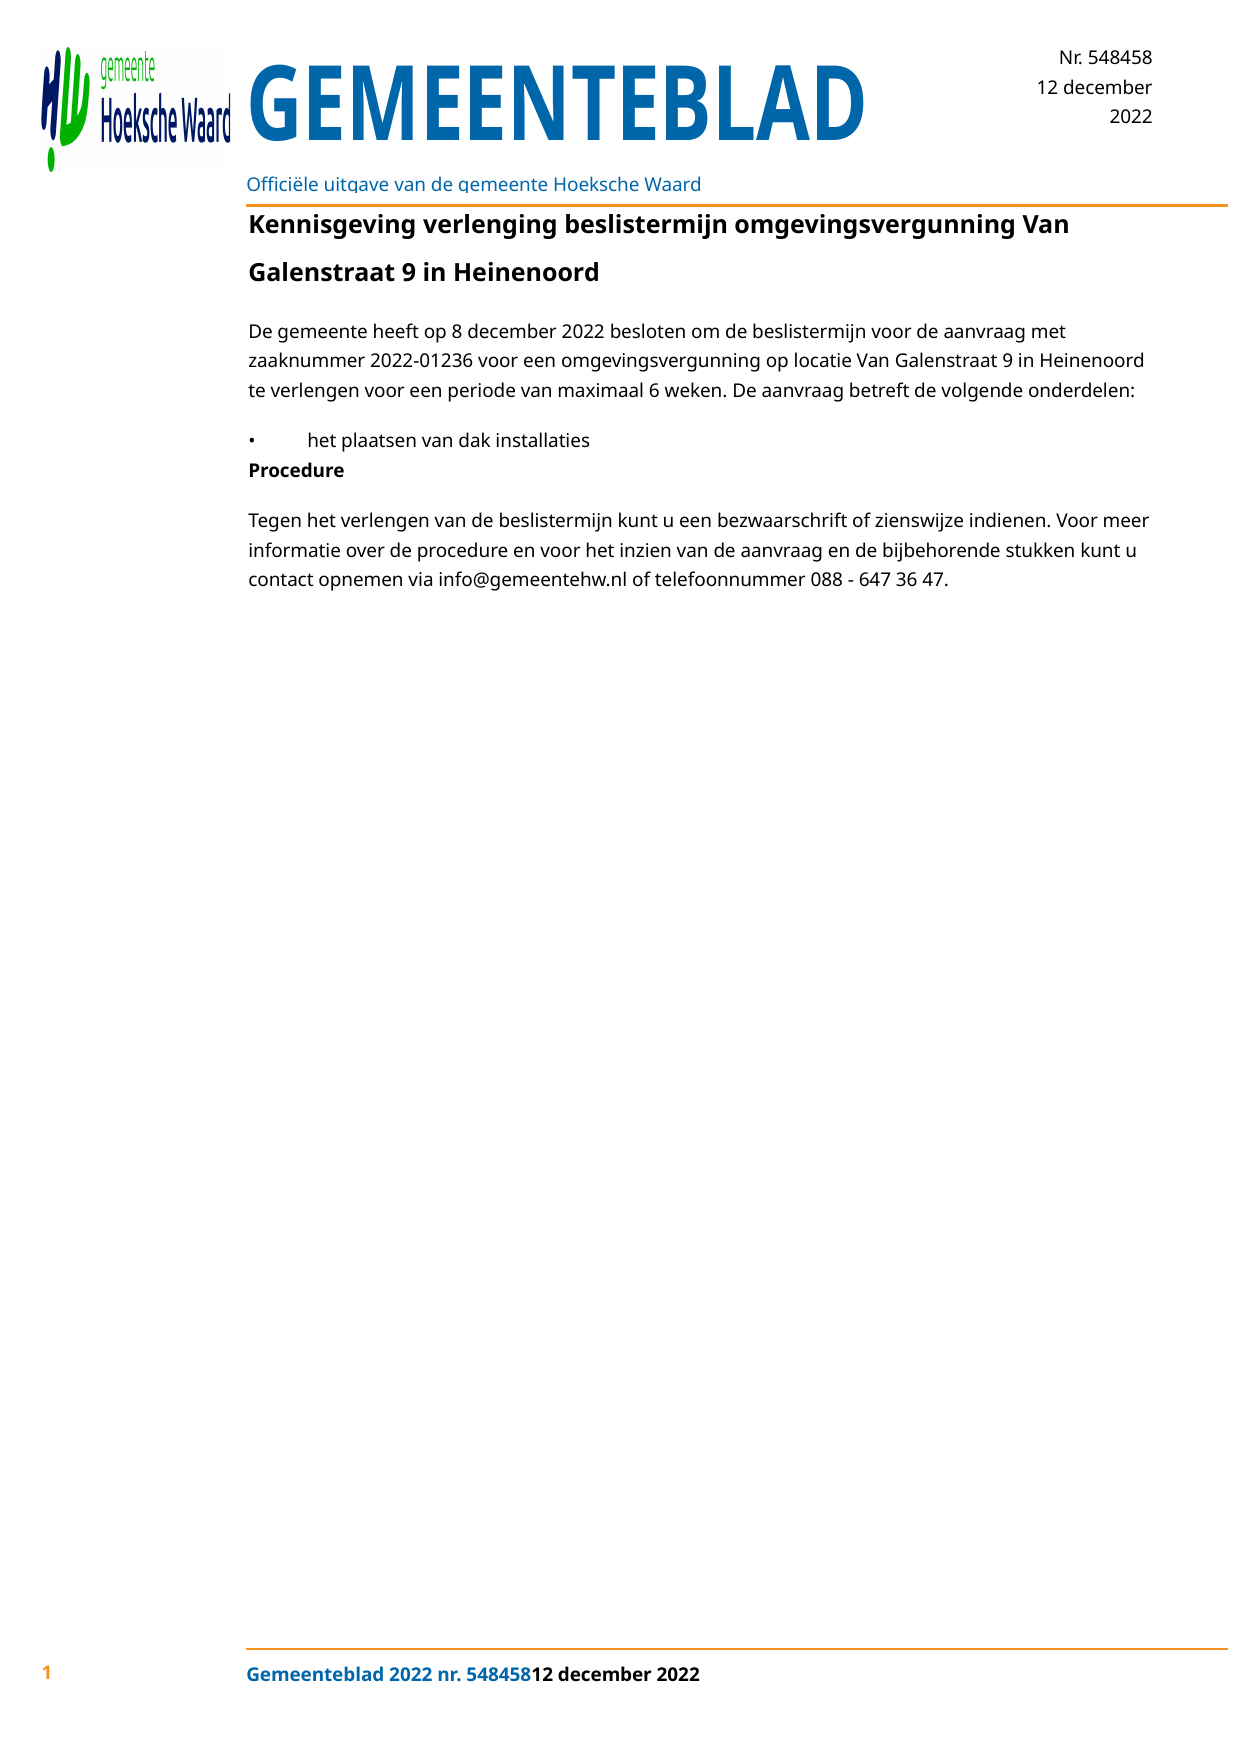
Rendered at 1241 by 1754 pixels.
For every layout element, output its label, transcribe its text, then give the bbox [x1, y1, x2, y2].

text Tegen het verlengen van de beslistermijn kunt u een bezwaarschrift of zienswijze indienen. Voor meer informatie over de procedure en voor het inzien van de aanvraag en de bijbehorende stukken kunt u contact opnemen via info@gemeentehw.nl of telefoonnummer 088 - 647 36 47. [248, 507, 1152, 592]
text De gemeente heeft op 8 december 2022 besloten om de beslistermijn voor de aanvraag met zaaknummer 2022-01236 voor een omgevingsvergunning op locatie Van Galenstraat 9 in Heinenoord te verlengen voor een periode van maximaal 6 weken. De aanvraag betreft de volgende onderdelen: [248, 318, 1152, 403]
text Kennisgeving verlenging beslistermijn omgevingsvergunning Van Galenstraat 9 in Heinenoord [248, 207, 1152, 288]
list het plaatsen van dak installaties [248, 427, 1152, 453]
text Procedure [248, 457, 1152, 483]
picture [41, 47, 231, 172]
